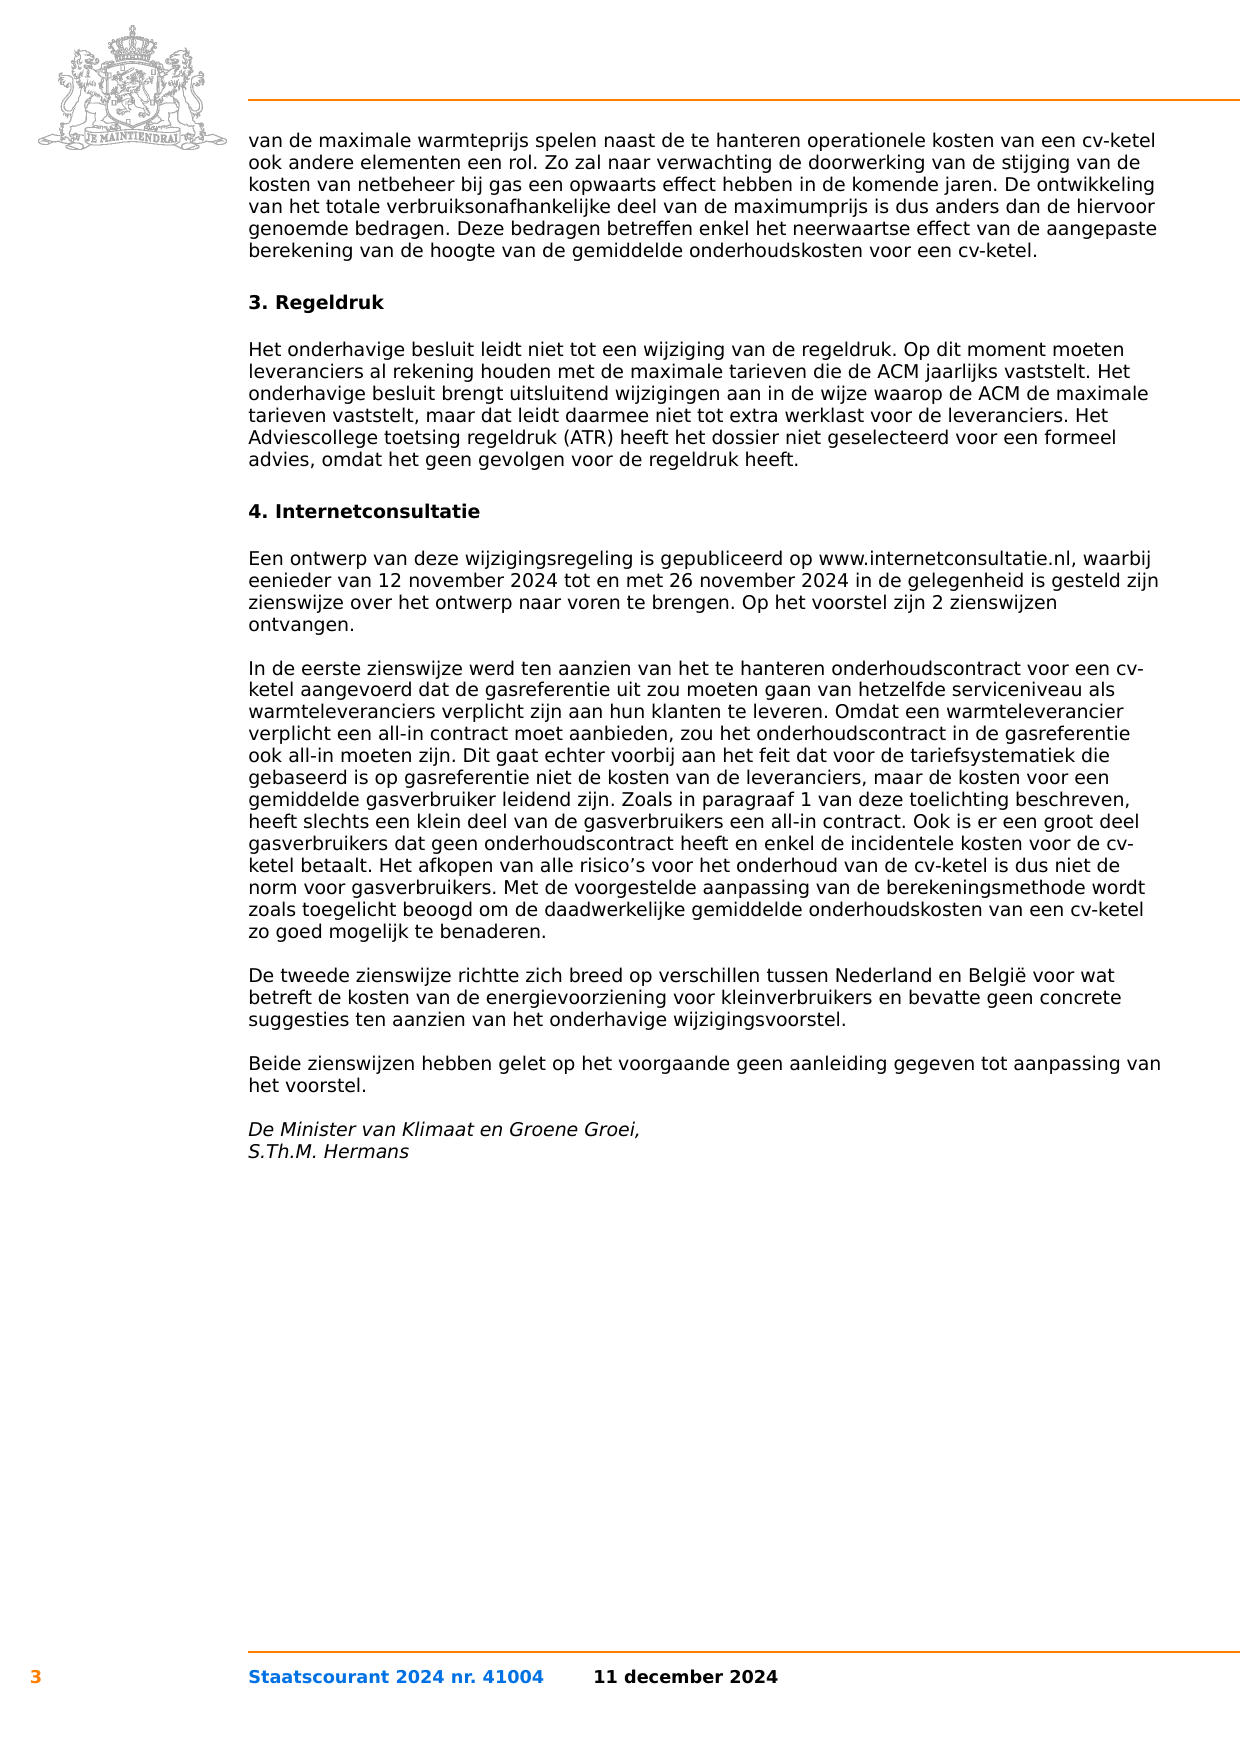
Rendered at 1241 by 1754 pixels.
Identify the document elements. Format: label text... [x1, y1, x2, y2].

text De Minister van Klimaat en Groene Groei, S.Th.M. Hermans [248, 1119, 1163, 1163]
text Beide zienswijzen hebben gelet op het voorgaande geen aanleiding gegeven tot aanpassing van het voorstel. [248, 1053, 1163, 1097]
text In de eerste zienswijze werd ten aanzien van het te hanteren onderhoudscontract voor een cv-ketel aangevoerd dat de gasreferentie uit zou moeten gaan van hetzelfde serviceniveau als warmteleveranciers verplicht zijn aan hun klanten te leveren. Omdat een warmteleverancier verplicht een all-in contract moet aanbieden, zou het onderhoudscontract in de gasreferentie ook all-in moeten zijn. Dit gaat echter voorbij aan het feit dat voor de tariefsystematiek die gebaseerd is op gasreferentie niet de kosten van de leveranciers, maar de kosten voor een gemiddelde gasverbruiker leidend zijn. Zoals in paragraaf 1 van deze toelichting beschreven, heeft slechts een klein deel van de gasverbruikers een all-in contract. Ook is er een groot deel gasverbruikers dat geen onderhoudscontract heeft en enkel de incidentele kosten voor de cv-ketel betaalt. Het afkopen van alle risico’s voor het onderhoud van de cv-ketel is dus niet de norm voor gasverbruikers. Met de voorgestelde aanpassing van de berekeningsmethode wordt zoals toegelicht beoogd om de daadwerkelijke gemiddelde onderhoudskosten van een cv-ketel zo goed mogelijk te benaderen. [248, 657, 1163, 943]
text De tweede zienswijze richtte zich breed op verschillen tussen Nederland en België voor wat betreft de kosten van de energievoorziening voor kleinverbruikers en bevatte geen concrete suggesties ten aanzien van het onderhavige wijzigingsvoorstel. [248, 965, 1163, 1031]
text Het onderhavige besluit leidt niet tot een wijziging van de regeldruk. Op dit moment moeten leveranciers al rekening houden met de maximale tarieven die de ACM jaarlijks vaststelt. Het onderhavige besluit brengt uitsluitend wijzigingen aan in de wijze waarop de ACM de maximale tarieven vaststelt, maar dat leidt daarmee niet tot extra werklast voor de leveranciers. Het Adviescollege toetsing regeldruk (ATR) heeft het dossier niet geselecteerd voor een formeel advies, omdat het geen gevolgen voor de regeldruk heeft. [248, 339, 1163, 471]
text Een ontwerp van deze wijzigingsregeling is gepubliceerd op www.internetconsultatie.nl, waarbij eenieder van 12 november 2024 tot en met 26 november 2024 in de gelegenheid is gesteld zijn zienswijze over het ontwerp naar voren te brengen. Op het voorstel zijn 2 zienswijzen ontvangen. [248, 548, 1163, 636]
picture [38, 25, 227, 150]
subtitle 4. Internetconsultatie [248, 501, 1163, 523]
subtitle 3. Regeldruk [248, 292, 1163, 314]
text van de maximale warmteprijs spelen naast de te hanteren operationele kosten van een cv-ketel ook andere elementen een rol. Zo zal naar verwachting de doorwerking van de stijging van de kosten van netbeheer bij gas een opwaarts effect hebben in de komende jaren. De ontwikkeling van het totale verbruiksonafhankelijke deel van de maximumprijs is dus anders dan de hiervoor genoemde bedragen. Deze bedragen betreffen enkel het neerwaartse effect van de aangepaste berekening van de hoogte van de gemiddelde onderhoudskosten voor een cv-ketel. [248, 130, 1163, 262]
